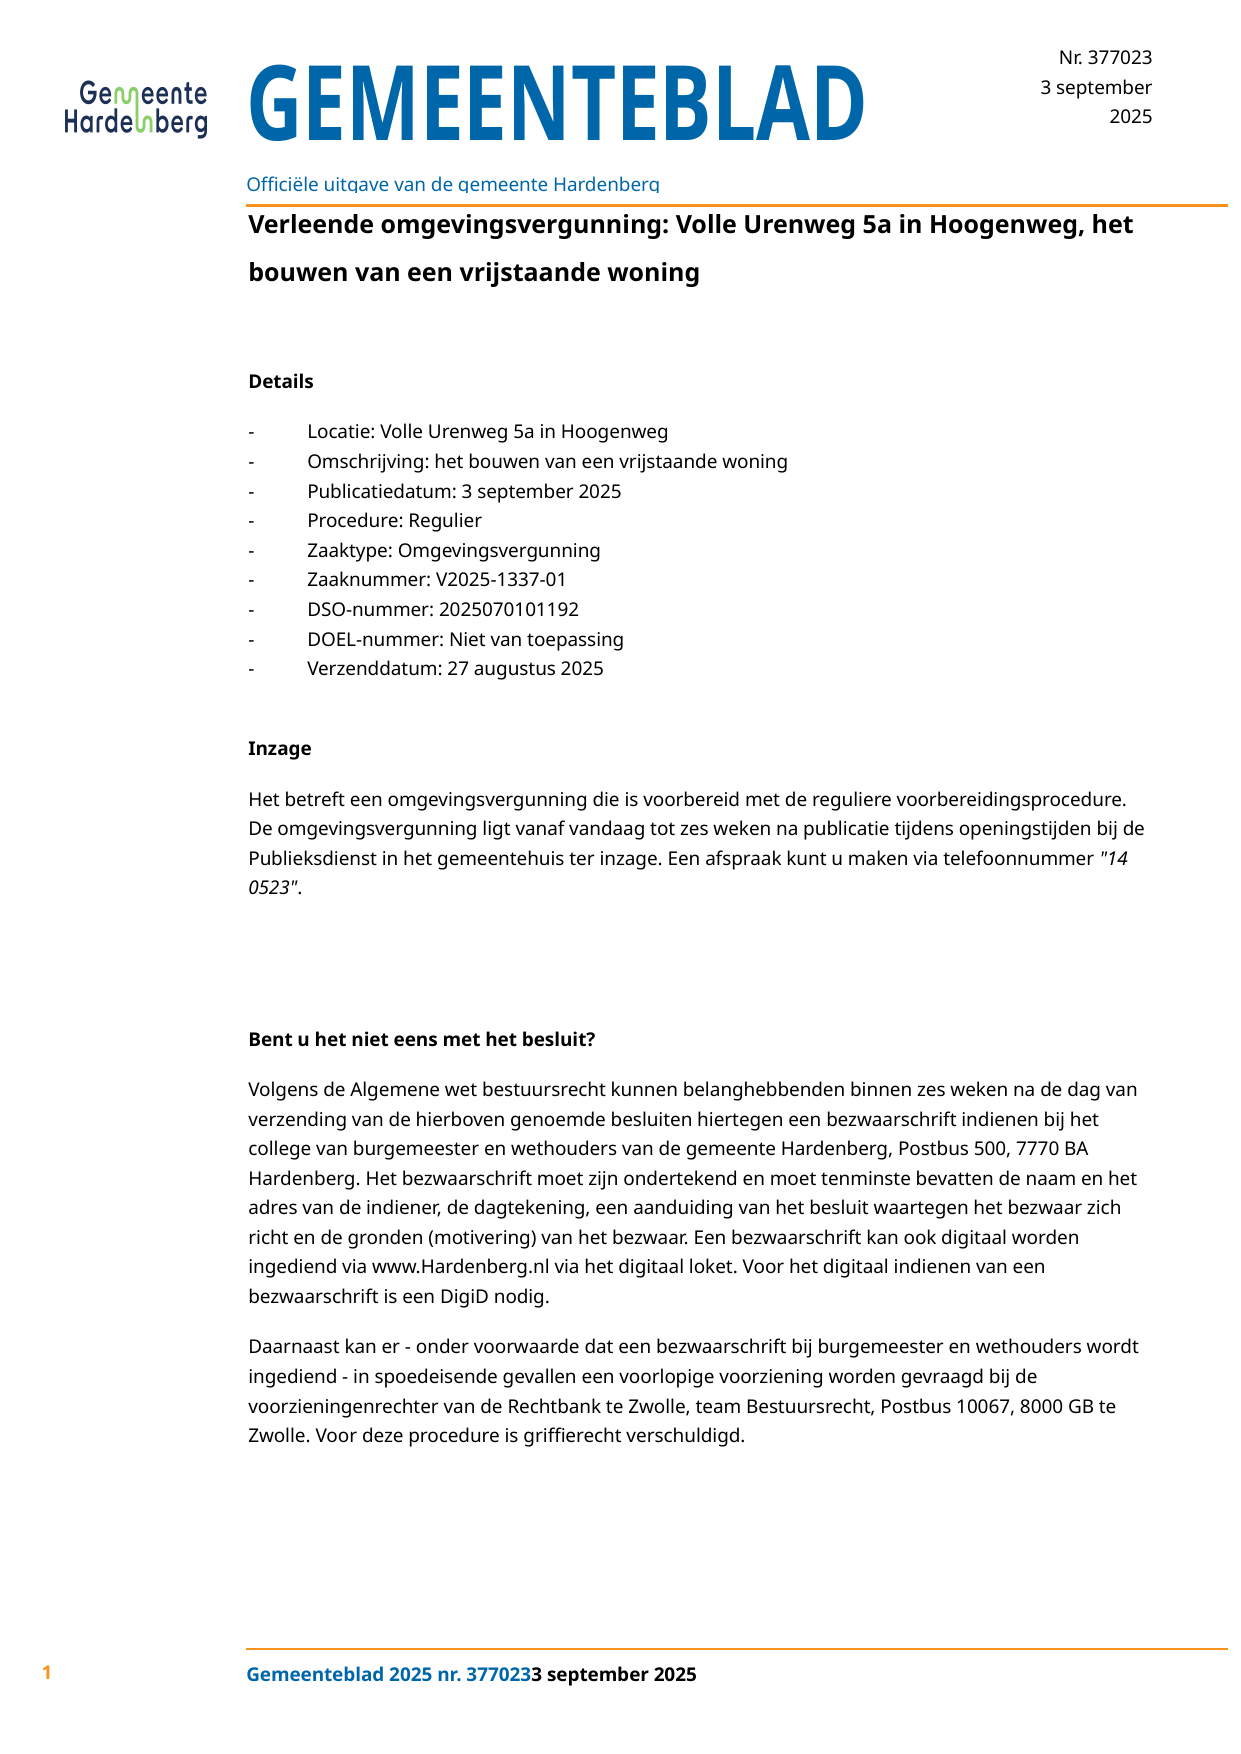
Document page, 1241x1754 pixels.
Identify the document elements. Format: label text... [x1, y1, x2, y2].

list Zaaktype: Omgevingsvergunning [248, 537, 1152, 563]
list Zaaknummer: V2025-1337-01 [248, 567, 1152, 592]
text Het betreft een omgevingsvergunning die is voorbereid met de reguliere voorbereidingsprocedure. De omgevingsvergunning ligt vanaf vandaag tot zes weken na publicatie tijdens openingstijden bij de Publieksdienst in het gemeentehuis ter inzage. Een afspraak kunt u maken via telefoonnummer "14 0523". [248, 786, 1152, 900]
text Daarnaast kan er - onder voorwaarde dat een bezwaarschrift bij burgemeester en wethouders wordt ingediend - in spoedeisende gevallen een voorlopige voorziening worden gevraagd bij de voorzieningenrechter van de Rechtbank te Zwolle, team Bestuursrecht, Postbus 10067, 8000 GB te Zwolle. Voor deze procedure is griffierecht verschuldigd. [248, 1334, 1152, 1448]
list Omschrijving: het bouwen van een vrijstaande woning [248, 448, 1152, 474]
list DOEL-nummer: Niet van toepassing [248, 626, 1152, 652]
list DSO-nummer: 2025070101192 [248, 596, 1152, 622]
text Bent u het niet eens met het besluit? [248, 1026, 1152, 1052]
text Inzage [248, 735, 1152, 761]
text Volgens de Algemene wet bestuursrecht kunnen belanghebbenden binnen zes weken na de dag van verzending van de hierboven genoemde besluiten hiertegen een bezwaarschrift indienen bij het college van burgemeester en wethouders van de gemeente Hardenberg, Postbus 500, 7770 BA Hardenberg. Het bezwaarschrift moet zijn ondertekend en moet tenminste bevatten de naam en het adres van de indiener, de dagtekening, een aanduiding van het besluit waartegen het bezwaar zich richt en de gronden (motivering) van het bezwaar. Een bezwaarschrift kan ook digitaal worden ingediend via www.Hardenberg.nl via het digitaal loket. Voor het digitaal indienen van een bezwaarschrift is een DigiD nodig. [248, 1076, 1152, 1309]
text Verleende omgevingsvergunning: Volle Urenweg 5a in Hoogenweg, het bouwen van een vrijstaande woning [248, 207, 1152, 288]
list Locatie: Volle Urenweg 5a in Hoogenweg [248, 419, 1152, 444]
list Publicatiedatum: 3 september 2025 [248, 478, 1152, 504]
picture [41, 47, 231, 172]
list Procedure: Regulier [248, 507, 1152, 533]
text Details [248, 368, 1152, 394]
list Verzenddatum: 27 augustus 2025 [248, 655, 1152, 681]
